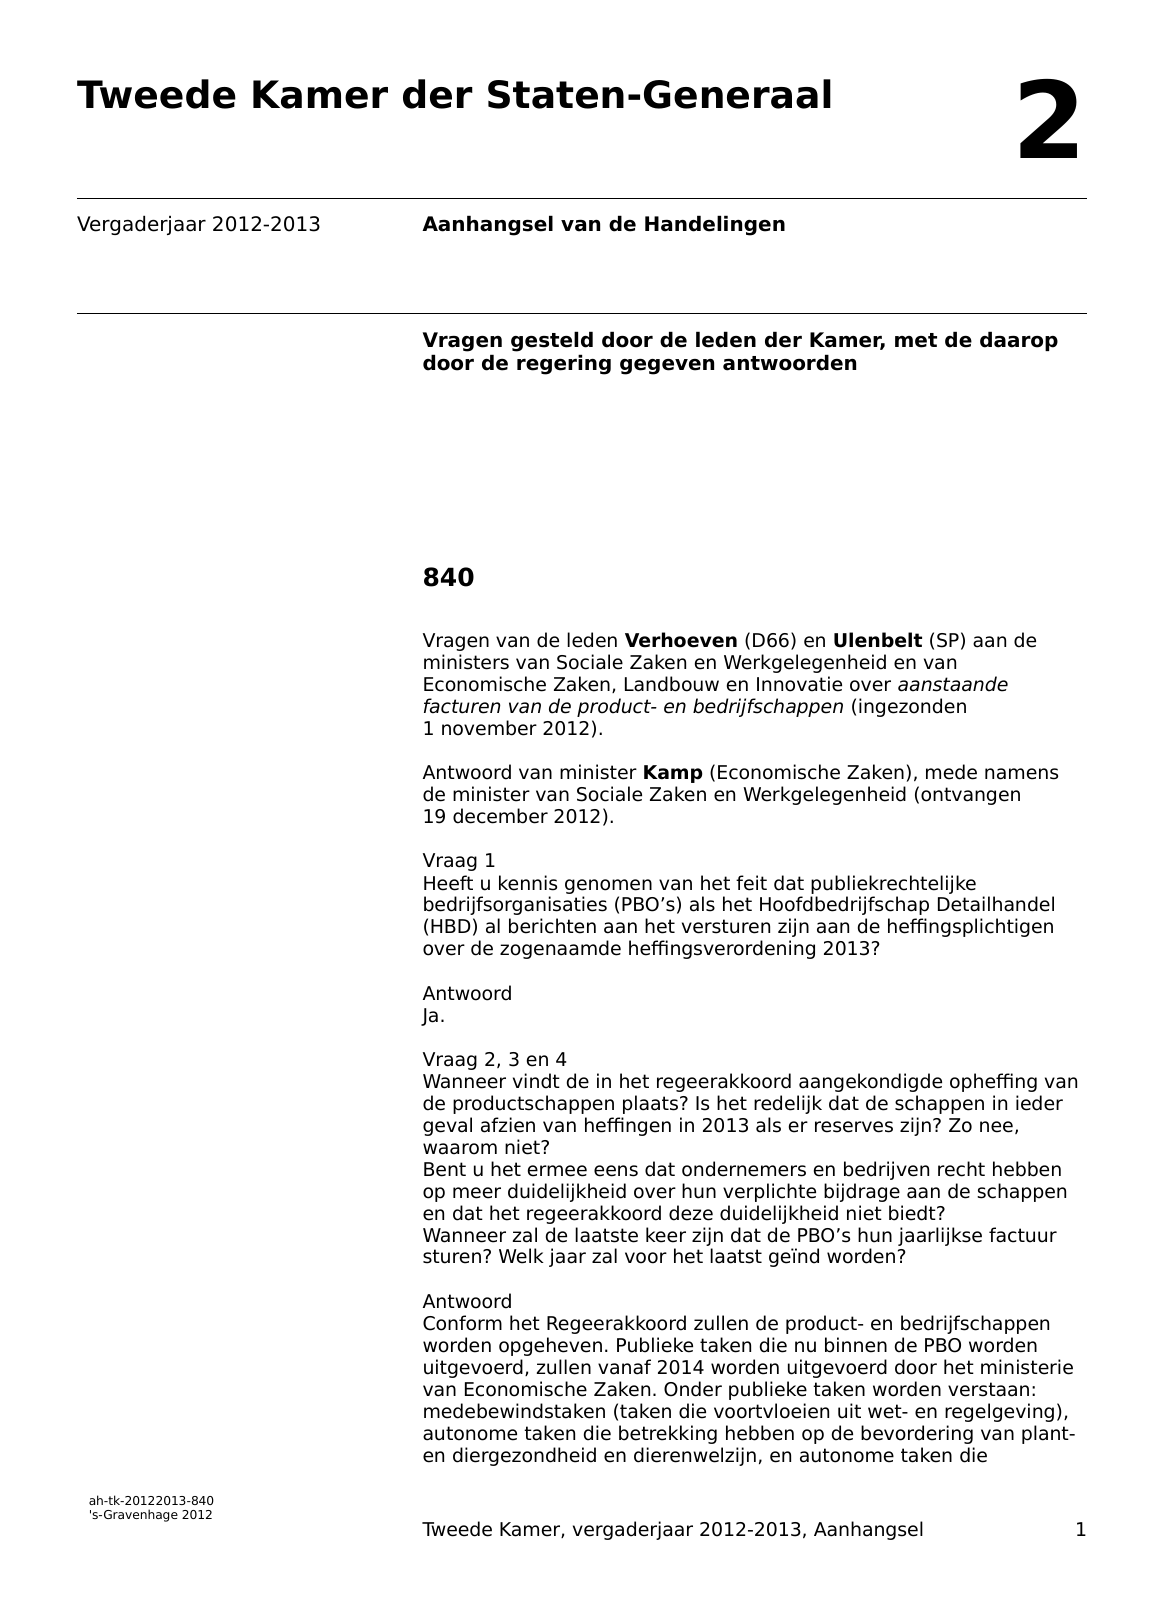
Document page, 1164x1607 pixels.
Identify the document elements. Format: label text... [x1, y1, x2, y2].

text 840 [422, 563, 1087, 592]
table_header Tweede Kamer der Staten-Generaal [77, 59, 886, 198]
table_cell Vragen gesteld door de leden der Kamer, met de daarop door de regering gegeven antwoorden [422, 314, 1087, 375]
text Wanneer vindt de in het regeerakkoord aangekondigde opheffing van de productschappen plaats? Is het redelijk dat de schappen in ieder geval afzien van heffingen in 2013 als er reserves zijn? Zo nee, waarom niet? [422, 1071, 1087, 1158]
text Heeft u kennis genomen van het feit dat publiekrechtelijke bedrijfsorganisaties (PBO’s) als het Hoofdbedrijfschap Detailhandel (HBD) al berichten aan het versturen zijn aan de heffingsplichtigen over de zogenaamde heffingsverordening 2013? [422, 872, 1087, 960]
text Antwoord [422, 1291, 1087, 1313]
text Vraag 1 [422, 850, 1087, 872]
text 's-Gravenhage 2012 [88, 1508, 323, 1522]
text Bent u het ermee eens dat ondernemers en bedrijven recht hebben op meer duidelijkheid over hun verplichte bijdrage aan de schappen en dat het regeerakkoord deze duidelijkheid niet biedt? [422, 1158, 1087, 1224]
text Wanneer zal de laatste keer zijn dat de PBO’s hun jaarlijkse factuur sturen? Welk jaar zal voor het laatst geïnd worden? [422, 1224, 1087, 1268]
table_cell Aanhangsel van de Handelingen [422, 199, 1087, 313]
text Conform het Regeerakkoord zullen de product- en bedrijfschappen worden opgeheven. Publieke taken die nu binnen de PBO worden uitgevoerd, zullen vanaf 2014 worden uitgevoerd door het ministerie van Economische Zaken. Onder publieke taken worden verstaan: medebewindstaken (taken die voortvloeien uit wet- en regelgeving), autonome taken die betrekking hebben op de bevordering van plant- en diergezondheid en dierenwelzijn, en autonome taken die [422, 1313, 1087, 1466]
text Ja. [422, 1004, 1087, 1026]
text Vraag 2, 3 en 4 [422, 1049, 1087, 1071]
text Vragen van de leden Verhoeven (D66) en Ulenbelt (SP) aan de ministers van Sociale Zaken en Werkgelegenheid en van Economische Zaken, Landbouw en Innovatie over aanstaande facturen van de product- en bedrijfschappen (ingezonden 1 november 2012). [422, 630, 1087, 740]
text Antwoord van minister Kamp (Economische Zaken), mede namens de minister van Sociale Zaken en Werkgelegenheid (ontvangen 19 december 2012). [422, 762, 1087, 828]
table_header 2 [886, 59, 1087, 198]
table_cell Vergaderjaar 2012-2013 [77, 199, 422, 313]
table_cell [77, 314, 422, 375]
text ah-tk-20122013-840 [88, 1494, 323, 1508]
text Antwoord [422, 982, 1087, 1004]
